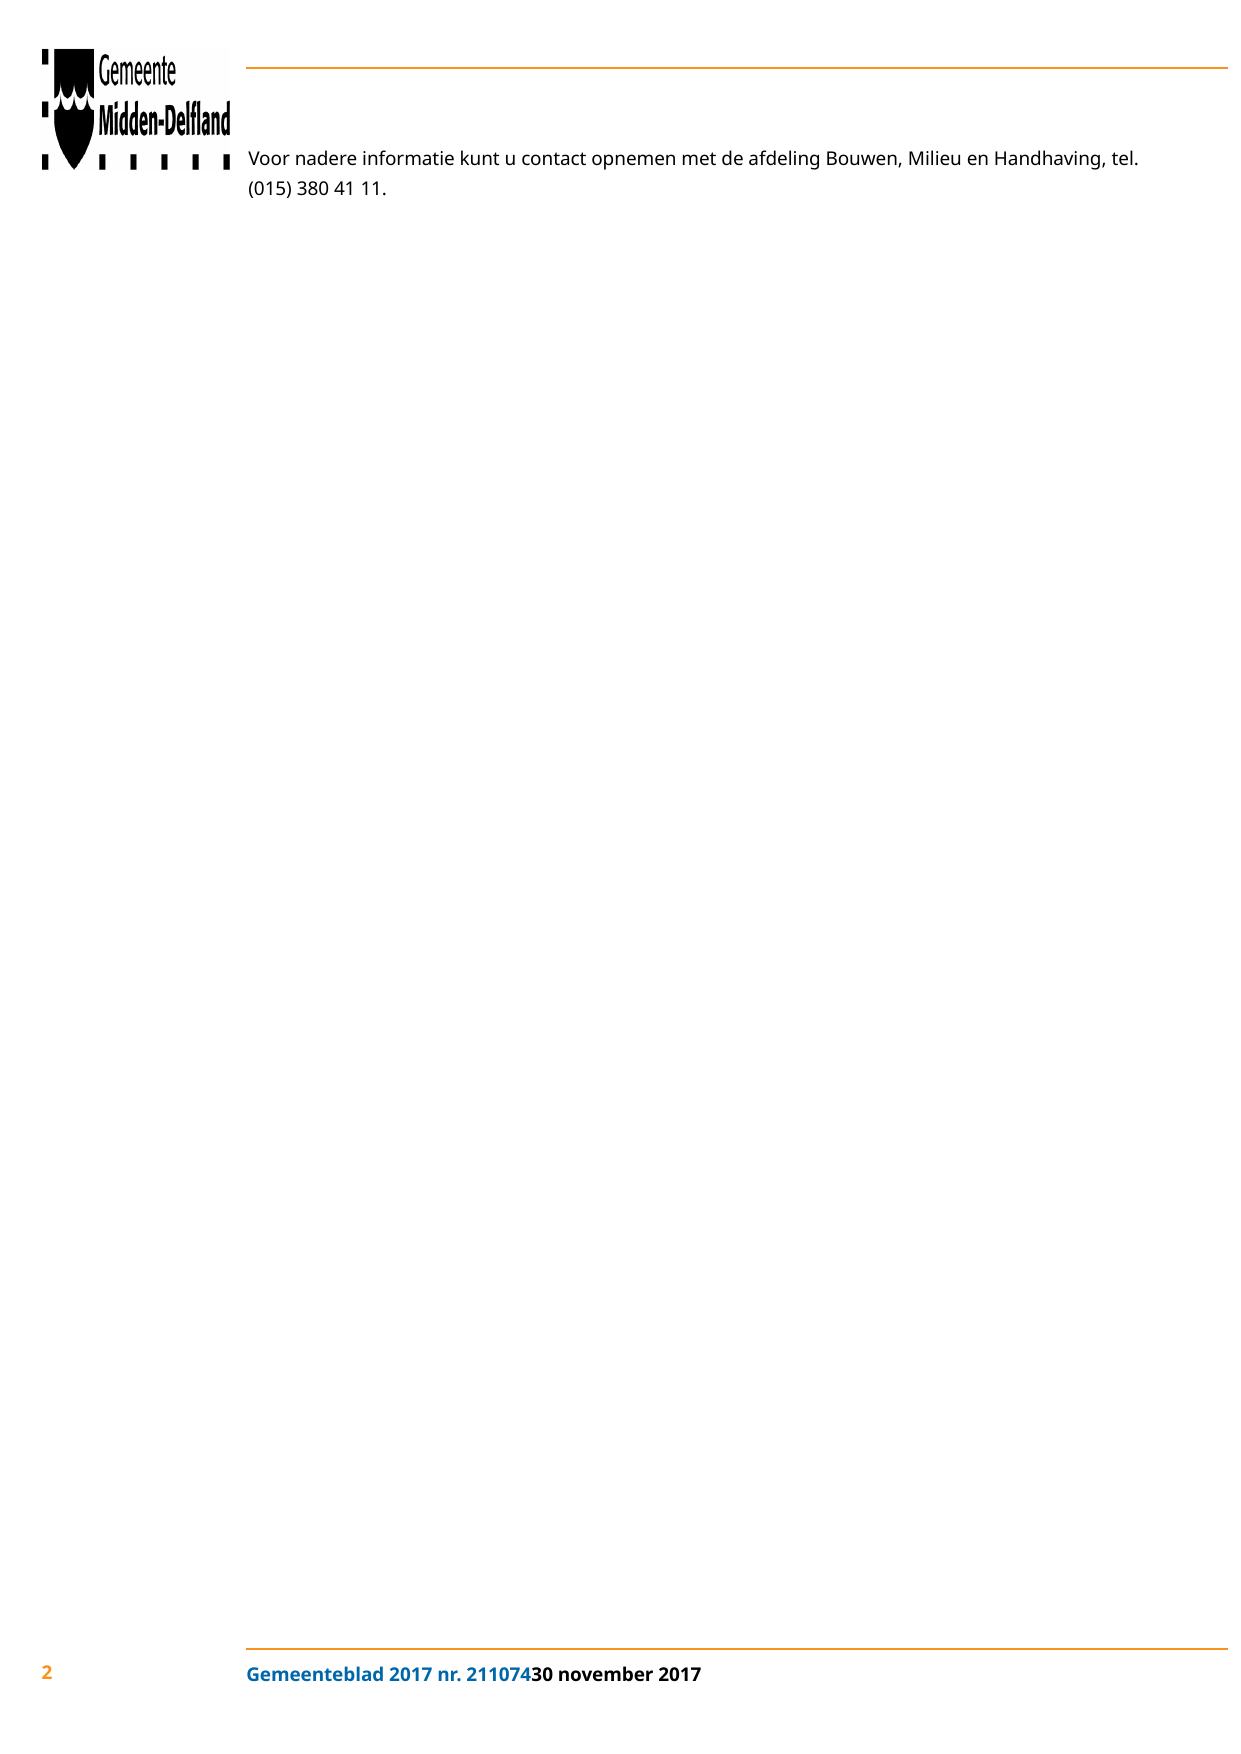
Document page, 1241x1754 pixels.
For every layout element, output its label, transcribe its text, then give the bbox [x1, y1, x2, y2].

picture [41, 47, 231, 172]
text Voor nadere informatie kunt u contact opnemen met de afdeling Bouwen, Milieu en Handhaving, tel. (015) 380 41 11. [248, 145, 1152, 201]
